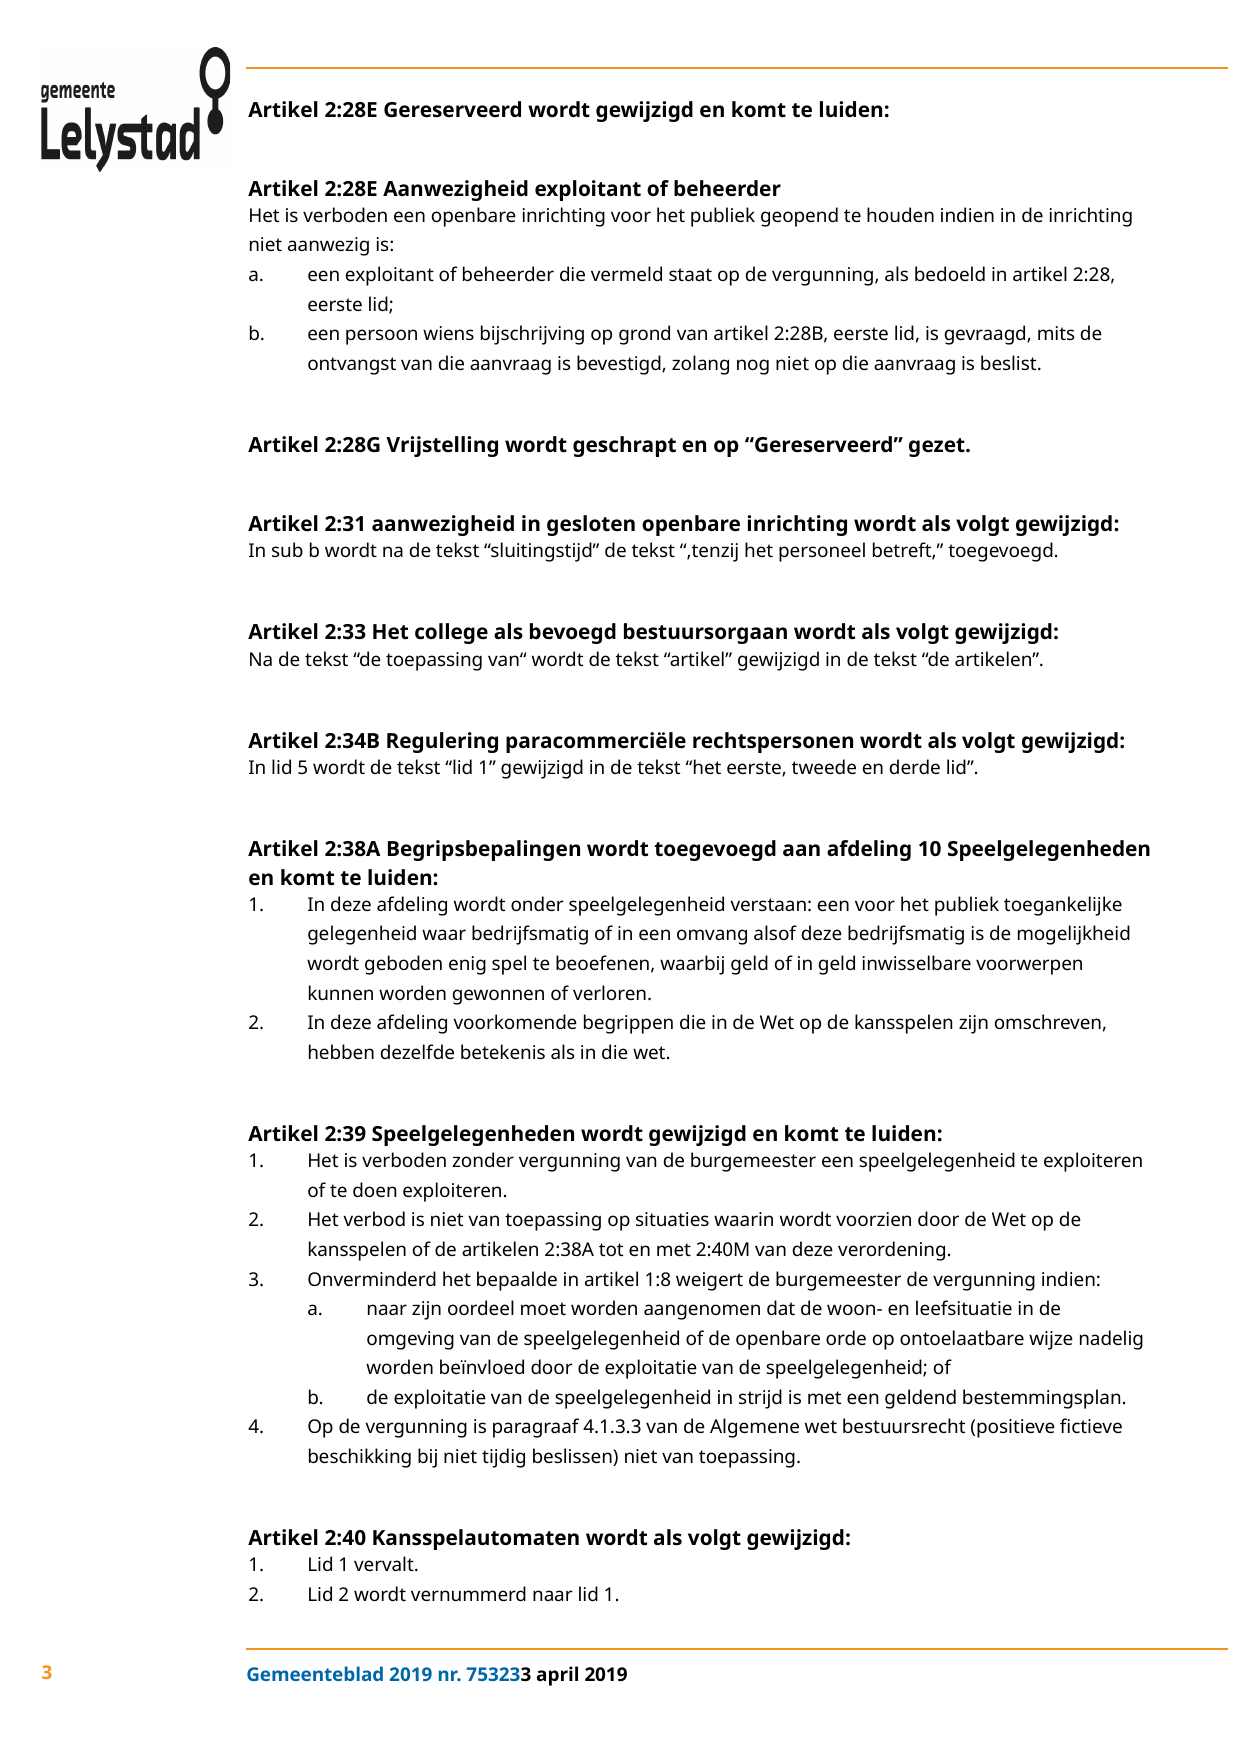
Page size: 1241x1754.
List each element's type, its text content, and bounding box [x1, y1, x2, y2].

list een persoon wiens bijschrijving op grond van artikel 2:28B, eerste lid, is gevraagd, mits de ontvangst van die aanvraag is bevestigd, zolang nog niet op die aanvraag is beslist. [248, 320, 1152, 376]
text Artikel 2:34B Regulering paracommerciële rechtspersonen wordt als volgt gewijzigd: [248, 726, 1152, 754]
list Lid 2 wordt vernummerd naar lid 1. [248, 1581, 1152, 1607]
text Artikel 2:39 Speelgelegenheden wordt gewijzigd en komt te luiden: [248, 1119, 1152, 1147]
list Lid 1 vervalt. [248, 1552, 1152, 1577]
list Het verbod is niet van toepassing op situaties waarin wordt voorzien door de Wet op de kansspelen of de artikelen 2:38A tot en met 2:40M van deze verordening. [248, 1207, 1152, 1262]
list een exploitant of beheerder die vermeld staat op de vergunning, als bedoeld in artikel 2:28, eerste lid; [248, 261, 1152, 317]
text Artikel 2:28G Vrijstelling wordt geschrapt en op “Gereserveerd” gezet. [248, 430, 1152, 458]
text Artikel 2:28E Aanwezigheid exploitant of beheerder [248, 174, 1152, 202]
text In lid 5 wordt de tekst “lid 1” gewijzigd in de tekst “het eerste, tweede en derde lid”. [248, 754, 1152, 780]
list In deze afdeling wordt onder speelgelegenheid verstaan: een voor het publiek toegankelijke gelegenheid waar bedrijfsmatig of in een omvang alsof deze bedrijfsmatig is de mogelijkheid wordt geboden enig spel te beoefenen, waarbij geld of in geld inwisselbare voorwerpen kunnen worden gewonnen of verloren. [248, 891, 1152, 1006]
text Het is verboden een openbare inrichting voor het publiek geopend te houden indien in de inrichting niet aanwezig is: [248, 202, 1152, 257]
picture [41, 47, 231, 172]
text Artikel 2:31 aanwezigheid in gesloten openbare inrichting wordt als volgt gewijzigd: [248, 509, 1152, 537]
text Artikel 2:38A Begripsbepalingen wordt toegevoegd aan afdeling 10 Speelgelegenheden en komt te luiden: [248, 834, 1152, 891]
text Artikel 2:28E Gereserveerd wordt gewijzigd en komt te luiden: [248, 95, 1152, 123]
list Onverminderd het bepaalde in artikel 1:8 weigert de burgemeester de vergunning indien: [248, 1266, 1152, 1291]
list Het is verboden zonder vergunning van de burgemeester een speelgelegenheid te exploiteren of te doen exploiteren. [248, 1147, 1152, 1203]
list Op de vergunning is paragraaf 4.1.3.3 van de Algemene wet bestuursrecht (positieve fictieve beschikking bij niet tijdig beslissen) niet van toepassing. [248, 1414, 1152, 1469]
text Artikel 2:33 Het college als bevoegd bestuursorgaan wordt als volgt gewijzigd: [248, 617, 1152, 646]
list naar zijn oordeel moet worden aangenomen dat de woon- en leefsituatie in de omgeving van de speelgelegenheid of de openbare orde op ontoelaatbare wijze nadelig worden beïnvloed door de exploitatie van de speelgelegenheid; of [307, 1295, 1152, 1380]
list In deze afdeling voorkomende begrippen die in de Wet op de kansspelen zijn omschreven, hebben dezelfde betekenis als in die wet. [248, 1009, 1152, 1065]
text Na de tekst “de toepassing van“ wordt de tekst “artikel” gewijzigd in de tekst “de artikelen”. [248, 646, 1152, 671]
text In sub b wordt na de tekst “sluitingstijd” de tekst “,tenzij het personeel betreft,” toegevoegd. [248, 537, 1152, 563]
text Artikel 2:40 Kansspelautomaten wordt als volgt gewijzigd: [248, 1523, 1152, 1552]
list de exploitatie van de speelgelegenheid in strijd is met een geldend bestemmingsplan. [307, 1384, 1152, 1410]
